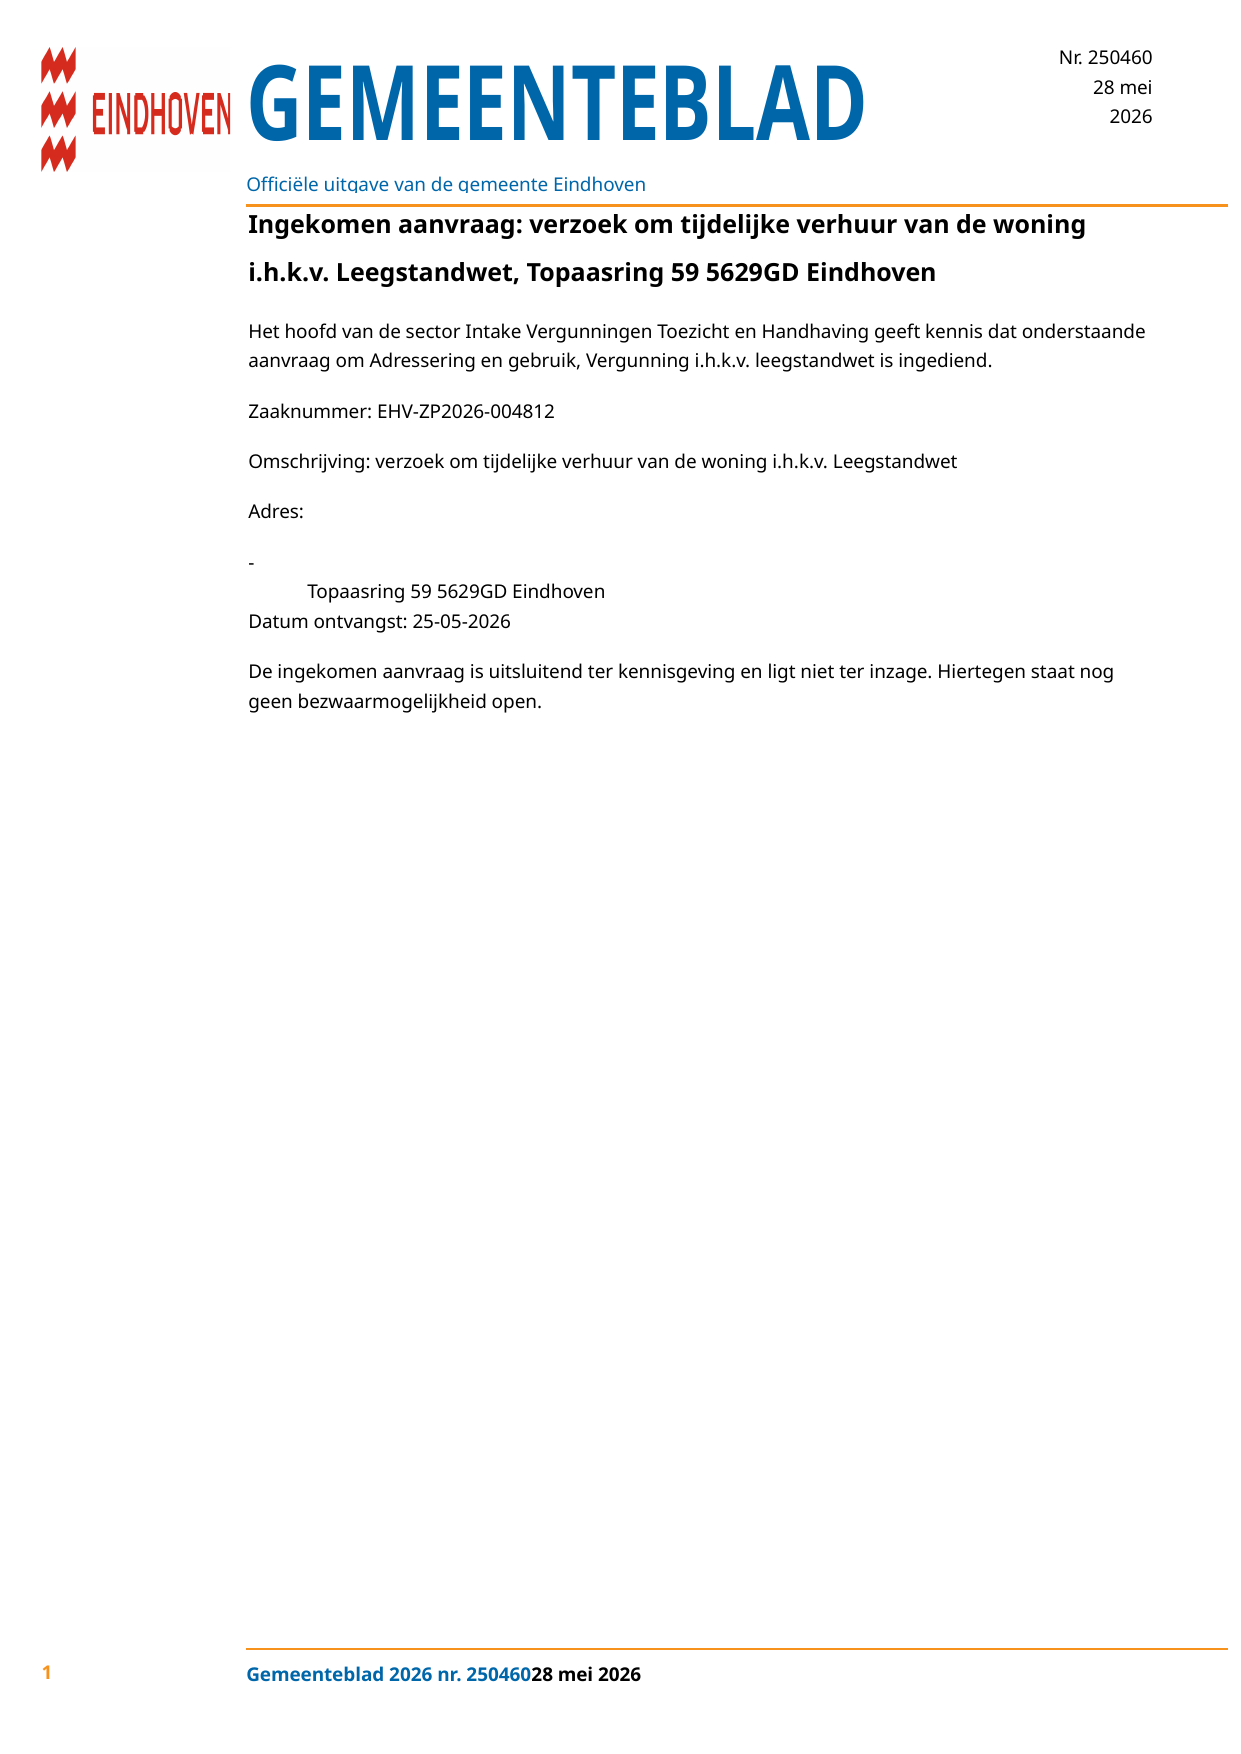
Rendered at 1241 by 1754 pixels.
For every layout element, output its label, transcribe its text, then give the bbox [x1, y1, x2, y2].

list Topaasring 59 5629GD Eindhoven [248, 579, 1152, 604]
picture [41, 47, 231, 172]
text Het hoofd van de sector Intake Vergunningen Toezicht en Handhaving geeft kennis dat onderstaande aanvraag om Adressering en gebruik, Vergunning i.h.k.v. leegstandwet is ingediend. [248, 318, 1152, 373]
text Zaaknummer: EHV-ZP2026-004812 [248, 398, 1152, 424]
text Adres: [248, 499, 1152, 524]
text Datum ontvangst: 25-05-2026 [248, 608, 1152, 634]
text Omschrijving: verzoek om tijdelijke verhuur van de woning i.h.k.v. Leegstandwet [248, 448, 1152, 474]
text Ingekomen aanvraag: verzoek om tijdelijke verhuur van de woning i.h.k.v. Leegstandwet, Topaasring 59 5629GD Eindhoven [248, 207, 1152, 288]
text De ingekomen aanvraag is uitsluitend ter kennisgeving en ligt niet ter inzage. Hiertegen staat nog geen bezwaarmogelijkheid open. [248, 659, 1152, 714]
